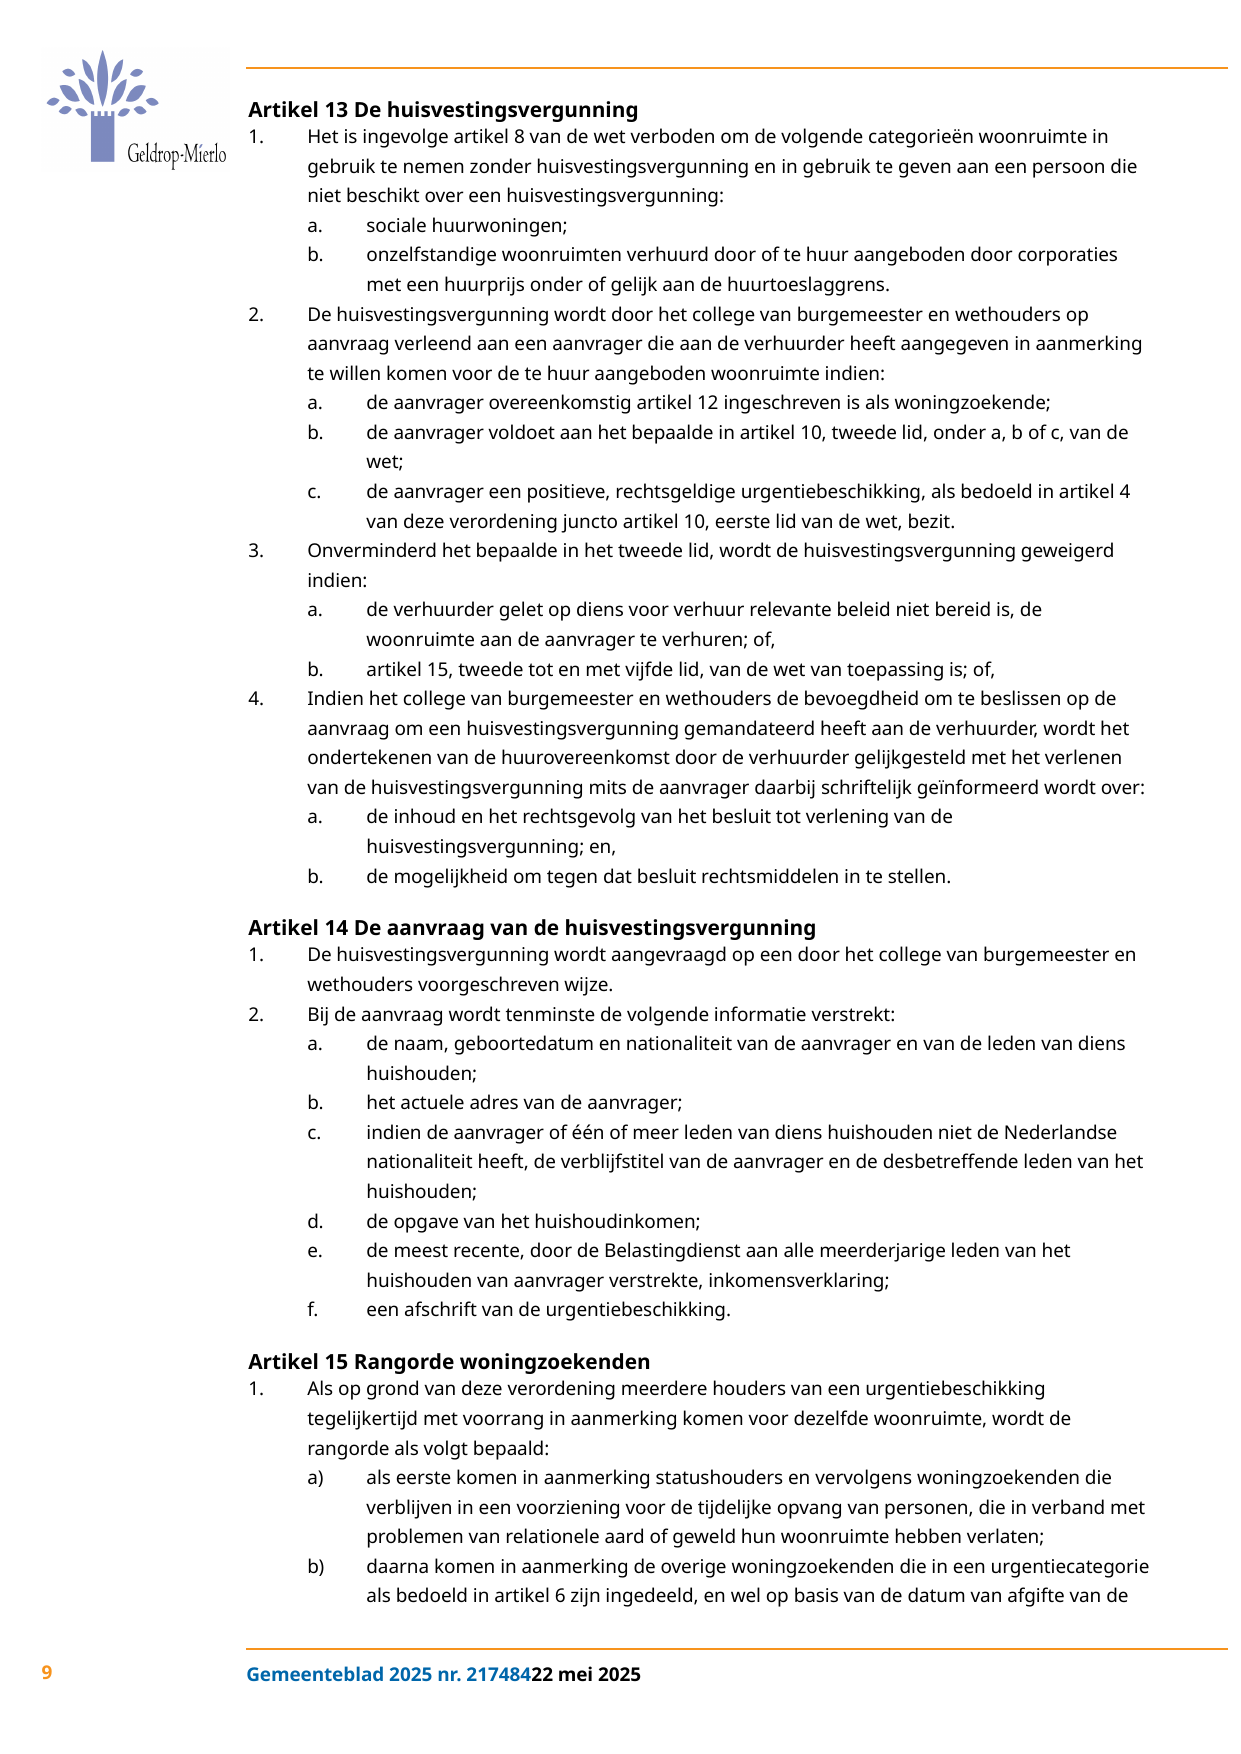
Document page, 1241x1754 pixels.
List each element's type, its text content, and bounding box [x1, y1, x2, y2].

list de opgave van het huishoudinkomen; [307, 1208, 1152, 1234]
list de verhuurder gelet op diens voor verhuur relevante beleid niet bereid is, de woonruimte aan de aanvrager te verhuren; of, [307, 597, 1152, 652]
list de inhoud en het rechtsgevolg van het besluit tot verlening van de huisvestingsvergunning; en, [307, 804, 1152, 859]
list onzelfstandige woonruimten verhuurd door of te huur aangeboden door corporaties met een huurprijs onder of gelijk aan de huurtoeslaggrens. [307, 242, 1152, 297]
list Het is ingevolge artikel 8 van de wet verboden om de volgende categorieën woonruimte in gebruik te nemen zonder huisvestingsvergunning en in gebruik te geven aan een persoon die niet beschikt over een huisvestingsvergunning: [248, 123, 1152, 208]
text Artikel 14 De aanvraag van de huisvestingsvergunning [248, 913, 1152, 942]
list de naam, geboortedatum en nationaliteit van de aanvrager en van de leden van diens huishouden; [307, 1030, 1152, 1086]
list het actuele adres van de aanvrager; [307, 1089, 1152, 1115]
text Artikel 15 Rangorde woningzoekenden [248, 1347, 1152, 1376]
list sociale huurwoningen; [307, 212, 1152, 238]
list Bij de aanvraag wordt tenminste de volgende informatie verstrekt: [248, 1001, 1152, 1027]
list de meest recente, door de Belastingdienst aan alle meerderjarige leden van het huishouden van aanvrager verstrekte, inkomensverklaring; [307, 1237, 1152, 1293]
list artikel 15, tweede tot en met vijfde lid, van de wet van toepassing is; of, [307, 656, 1152, 681]
list een afschrift van de urgentiebeschikking. [307, 1297, 1152, 1322]
picture [41, 47, 231, 172]
list de mogelijkheid om tegen dat besluit rechtsmiddelen in te stellen. [307, 863, 1152, 888]
list De huisvestingsvergunning wordt aangevraagd op een door het college van burgemeester en wethouders voorgeschreven wijze. [248, 942, 1152, 997]
list de aanvrager voldoet aan het bepaalde in artikel 10, tweede lid, onder a, b of c, van de wet; [307, 419, 1152, 474]
list de aanvrager overeenkomstig artikel 12 ingeschreven is als woningzoekende; [307, 389, 1152, 415]
list Als op grond van deze verordening meerdere houders van een urgentiebeschikking tegelijkertijd met voorrang in aanmerking komen voor dezelfde woonruimte, wordt de rangorde als volgt bepaald: [248, 1376, 1152, 1460]
list Indien het college van burgemeester en wethouders de bevoegdheid om te beslissen op de aanvraag om een huisvestingsvergunning gemandateerd heeft aan de verhuurder, wordt het ondertekenen van de huurovereenkomst door de verhuurder gelijkgesteld met het verlenen van de huisvestingsvergunning mits de aanvrager daarbij schriftelijk geïnformeerd wordt over: [248, 685, 1152, 800]
list De huisvestingsvergunning wordt door het college van burgemeester en wethouders op aanvraag verleend aan een aanvrager die aan de verhuurder heeft aangegeven in aanmerking te willen komen voor de te huur aangeboden woonruimte indien: [248, 301, 1152, 386]
list Onverminderd het bepaalde in het tweede lid, wordt de huisvestingsvergunning geweigerd indien: [248, 537, 1152, 593]
list de aanvrager een positieve, rechtsgeldige urgentiebeschikking, als bedoeld in artikel 4 van deze verordening juncto artikel 10, eerste lid van de wet, bezit. [307, 478, 1152, 533]
list daarna komen in aanmerking de overige woningzoekenden die in een urgentiecategorie als bedoeld in artikel 6 zijn ingedeeld, en wel op basis van de datum van afgifte van de [307, 1553, 1152, 1608]
list als eerste komen in aanmerking statushouders en vervolgens woningzoekenden die verblijven in een voorziening voor de tijdelijke opvang van personen, die in verband met problemen van relationele aard of geweld hun woonruimte hebben verlaten; [307, 1464, 1152, 1549]
text Artikel 13 De huisvestingsvergunning [248, 95, 1152, 123]
list indien de aanvrager of één of meer leden van diens huishouden niet de Nederlandse nationaliteit heeft, de verblijfstitel van de aanvrager en de desbetreffende leden van het huishouden; [307, 1119, 1152, 1204]
